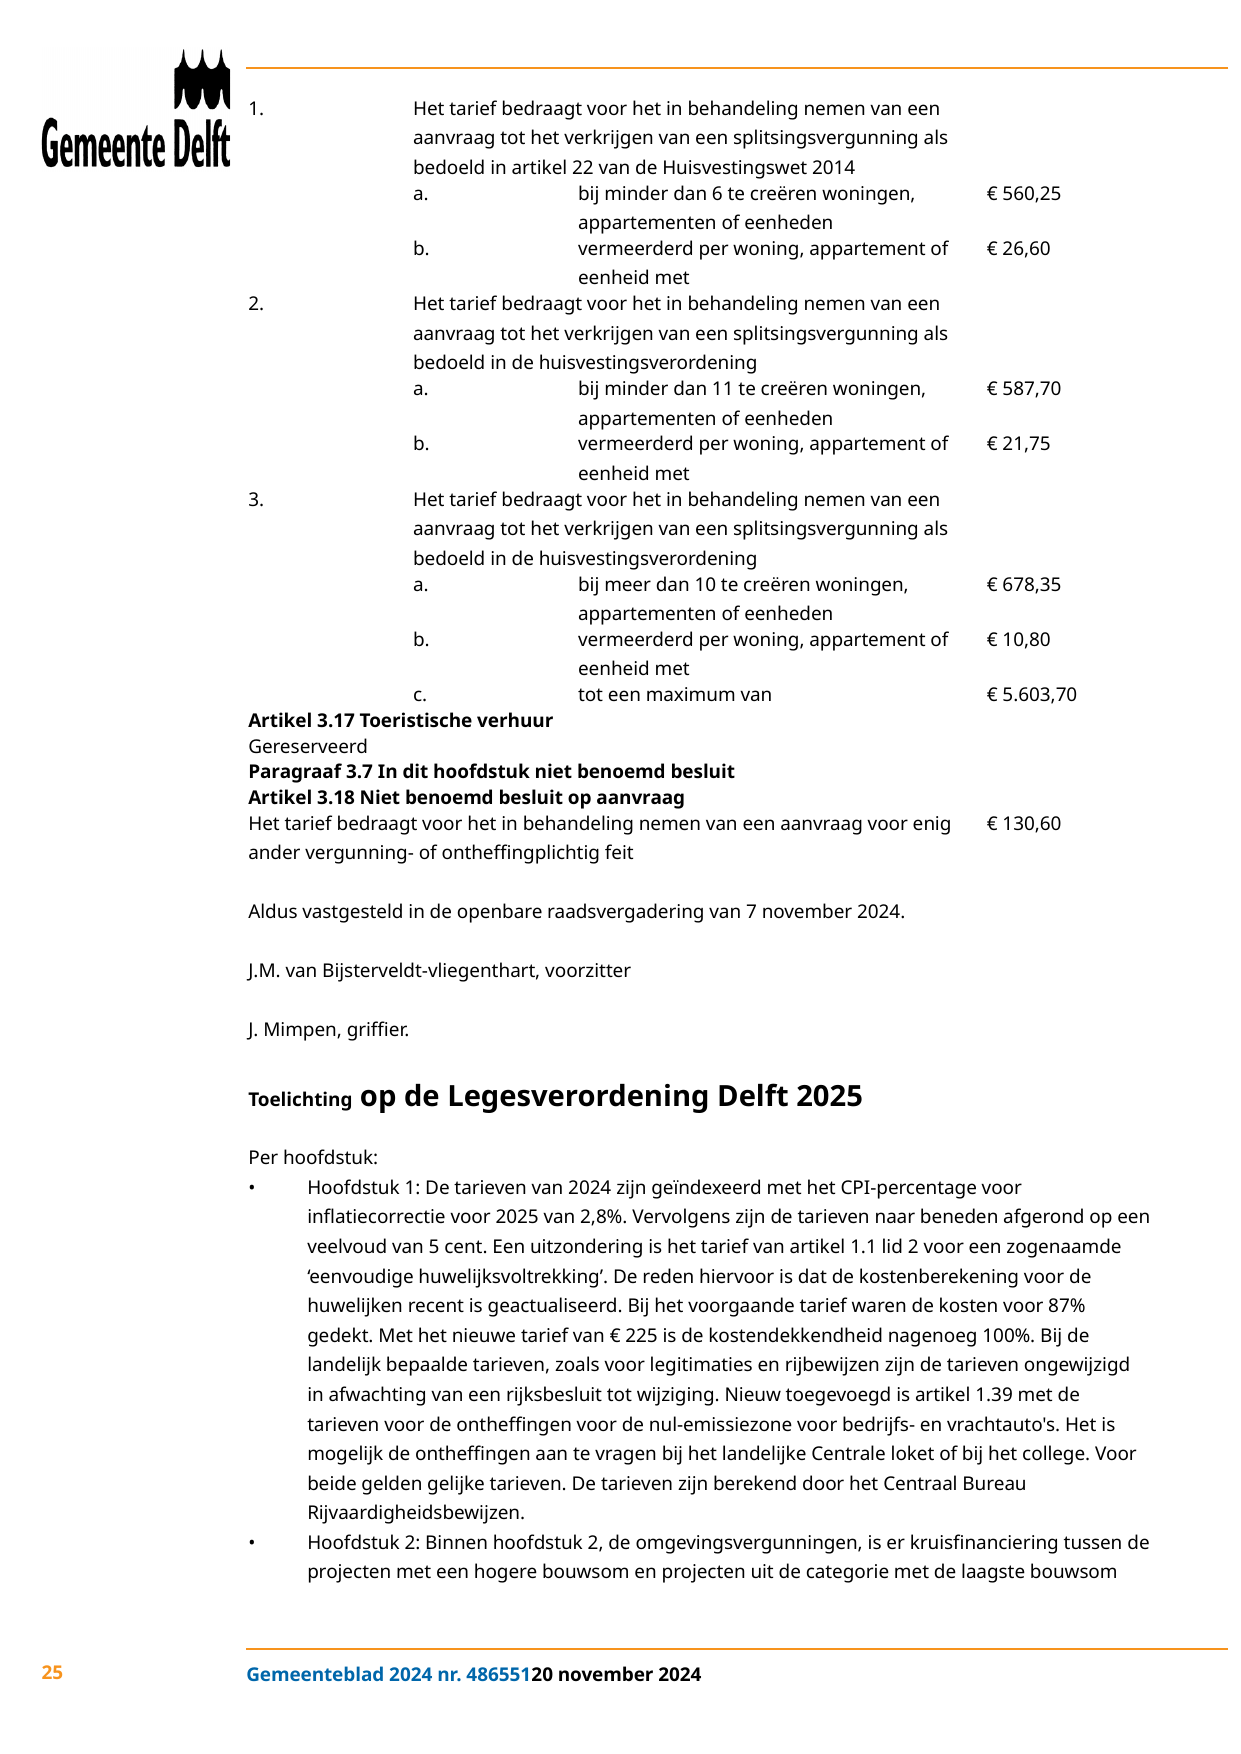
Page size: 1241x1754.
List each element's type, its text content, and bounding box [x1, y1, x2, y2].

table_cell [987, 759, 1152, 784]
picture [41, 47, 231, 172]
table_cell [248, 375, 413, 431]
table_cell [248, 681, 413, 707]
table_cell 3. [248, 486, 413, 571]
table_cell a. [413, 180, 578, 235]
table_cell [987, 784, 1152, 810]
list Hoofdstuk 1: De tarieven van 2024 zijn geïndexeerd met het CPI-percentage voor inflatiecorrectie voor 2025 van 2,8%. Vervolgens zijn de tarieven naar beneden afgerond op een veelvoud van 5 cent. Een uitzondering is het tarief van artikel 1.1 lid 2 voor een zogenaamde ‘eenvoudige huwelijksvoltrekking’. De reden hiervoor is dat de kostenberekening voor de huwelijken recent is geactualiseerd. Bij het voorgaande tarief waren de kosten voor 87% gedekt. Met het nieuwe tarief van € 225 is de kostendekkendheid nagenoeg 100%. Bij de landelijk bepaalde tarieven, zoals voor legitimaties en rijbewijzen zijn de tarieven ongewijzigd in afwachting van een rijksbesluit tot wijziging. Nieuw toegevoegd is artikel 1.39 met de tarieven voor de ontheffingen voor de nul-emissiezone voor bedrijfs- en vrachtauto's. Het is mogelijk de ontheffingen aan te vragen bij het landelijke Centrale loket of bij het college. Voor beide gelden gelijke tarieven. De tarieven zijn berekend door het Centraal Bureau Rijvaardigheidsbewijzen. [248, 1174, 1152, 1525]
table_cell [987, 733, 1152, 758]
text Per hoofdstuk: [248, 1144, 1152, 1170]
table_cell vermeerderd per woning, appartement of eenheid met [578, 626, 987, 681]
table_cell € 560,25 [987, 180, 1152, 235]
table_cell € 587,70 [987, 375, 1152, 431]
table_cell Paragraaf 3.7 In dit hoofdstuk niet benoemd besluit [248, 759, 987, 784]
table_cell € 10,80 [987, 626, 1152, 681]
table_cell [248, 626, 413, 681]
table_cell [987, 486, 1152, 571]
table_cell Het tarief bedraagt voor het in behandeling nemen van een aanvraag tot het verkrijgen van een splitsingsvergunning als bedoeld in artikel 22 van de Huisvestingswet 2014 [413, 95, 987, 180]
table_cell € 5.603,70 [987, 681, 1152, 707]
table_cell € 130,60 [987, 810, 1152, 865]
table_cell bij meer dan 10 te creëren woningen, appartementen of eenheden [578, 571, 987, 626]
table_cell a. [413, 571, 578, 626]
table_cell [987, 95, 1152, 180]
table_cell vermeerderd per woning, appartement of eenheid met [578, 431, 987, 486]
table_cell Het tarief bedraagt voor het in behandeling nemen van een aanvraag voor enig ander vergunning- of ontheffingplichtig feit [248, 810, 987, 865]
text J. Mimpen, griffier. [248, 1016, 1152, 1042]
table_cell € 21,75 [987, 431, 1152, 486]
table_cell € 26,60 [987, 235, 1152, 290]
table_cell a. [413, 375, 578, 431]
table_cell [248, 180, 413, 235]
text Aldus vastgesteld in de openbare raadsvergadering van 7 november 2024. [248, 898, 1152, 924]
text J.M. van Bijsterveldt-vliegenthart, voorzitter [248, 957, 1152, 983]
table_cell Het tarief bedraagt voor het in behandeling nemen van een aanvraag tot het verkrijgen van een splitsingsvergunning als bedoeld in de huisvestingsverordening [413, 486, 987, 571]
table_cell 1. [248, 95, 413, 180]
table_cell c. [413, 681, 578, 707]
table_cell bij minder dan 11 te creëren woningen, appartementen of eenheden [578, 375, 987, 431]
table_cell b. [413, 431, 578, 486]
text Toelichting op de Legesverordening Delft 2025 [248, 1076, 1152, 1115]
table_cell [248, 571, 413, 626]
table_cell Artikel 3.17 Toeristische verhuur [248, 707, 987, 733]
table_cell tot een maximum van [578, 681, 987, 707]
table_cell Artikel 3.18 Niet benoemd besluit op aanvraag [248, 784, 987, 810]
table_cell [248, 431, 413, 486]
table_cell Het tarief bedraagt voor het in behandeling nemen van een aanvraag tot het verkrijgen van een splitsingsvergunning als bedoeld in de huisvestingsverordening [413, 290, 987, 375]
table_cell [248, 235, 413, 290]
table_cell b. [413, 235, 578, 290]
table_cell b. [413, 626, 578, 681]
table_cell Gereserveerd [248, 733, 987, 758]
table_cell 2. [248, 290, 413, 375]
table_cell [987, 707, 1152, 733]
list Hoofdstuk 2: Binnen hoofdstuk 2, de omgevingsvergunningen, is er kruisfinanciering tussen de projecten met een hogere bouwsom en projecten uit de categorie met de laagste bouwsom [248, 1529, 1152, 1584]
table_cell € 678,35 [987, 571, 1152, 626]
table_cell vermeerderd per woning, appartement of eenheid met [578, 235, 987, 290]
table_cell bij minder dan 6 te creëren woningen, appartementen of eenheden [578, 180, 987, 235]
table_cell [987, 290, 1152, 375]
